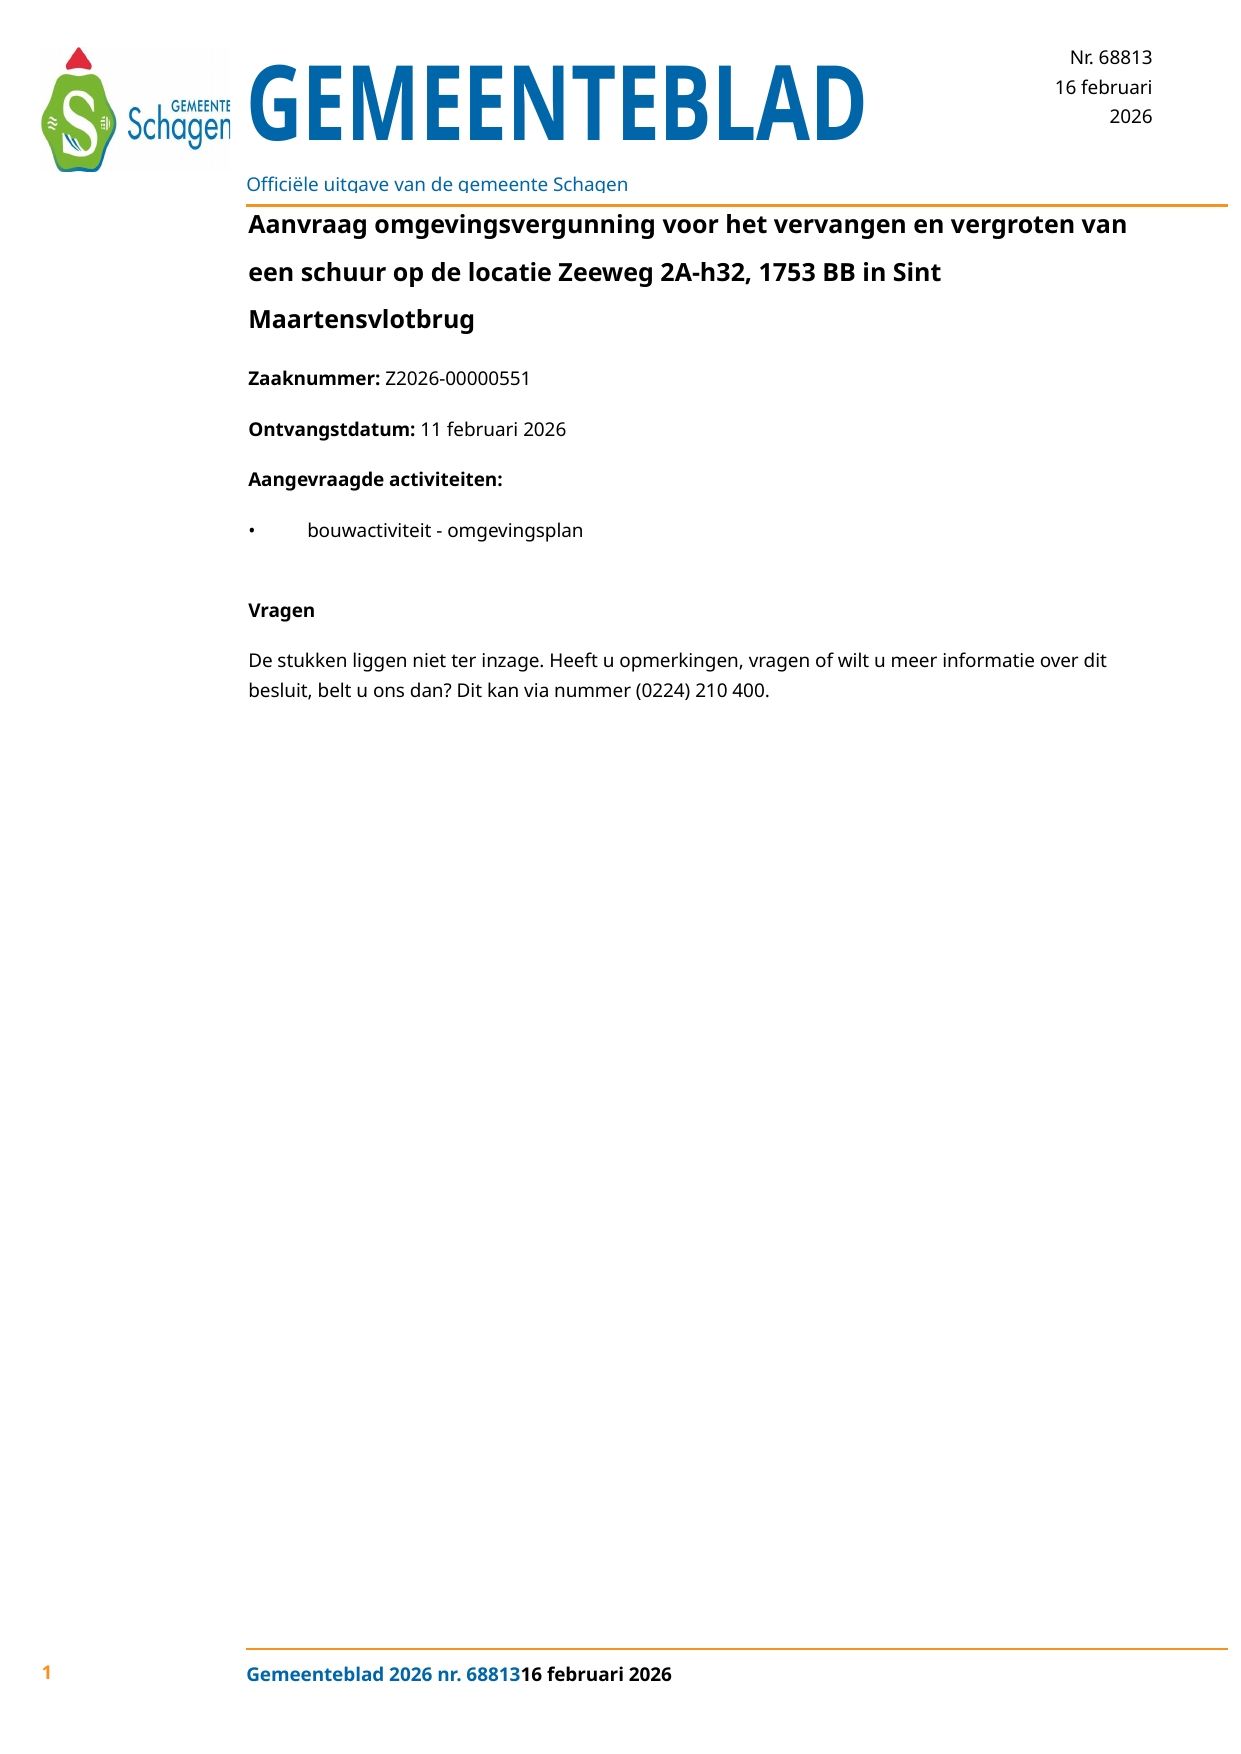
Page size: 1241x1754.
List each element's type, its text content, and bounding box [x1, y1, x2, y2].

picture [41, 47, 231, 172]
text Aanvraag omgevingsvergunning voor het vervangen en vergroten van een schuur op de locatie Zeeweg 2A-h32, 1753 BB in Sint Maartensvlotbrug [248, 207, 1152, 336]
list bouwactiviteit - omgevingsplan [248, 517, 1152, 542]
text De stukken liggen niet ter inzage. Heeft u opmerkingen, vragen of wilt u meer informatie over dit besluit, belt u ons dan? Dit kan via nummer (0224) 210 400. [248, 647, 1152, 702]
text Aangevraagde activiteiten: [248, 466, 1152, 492]
text Zaaknummer: Z2026-00000551 [248, 366, 1152, 391]
text Ontvangstdatum: 11 februari 2026 [248, 416, 1152, 442]
text Vragen [248, 597, 1152, 622]
